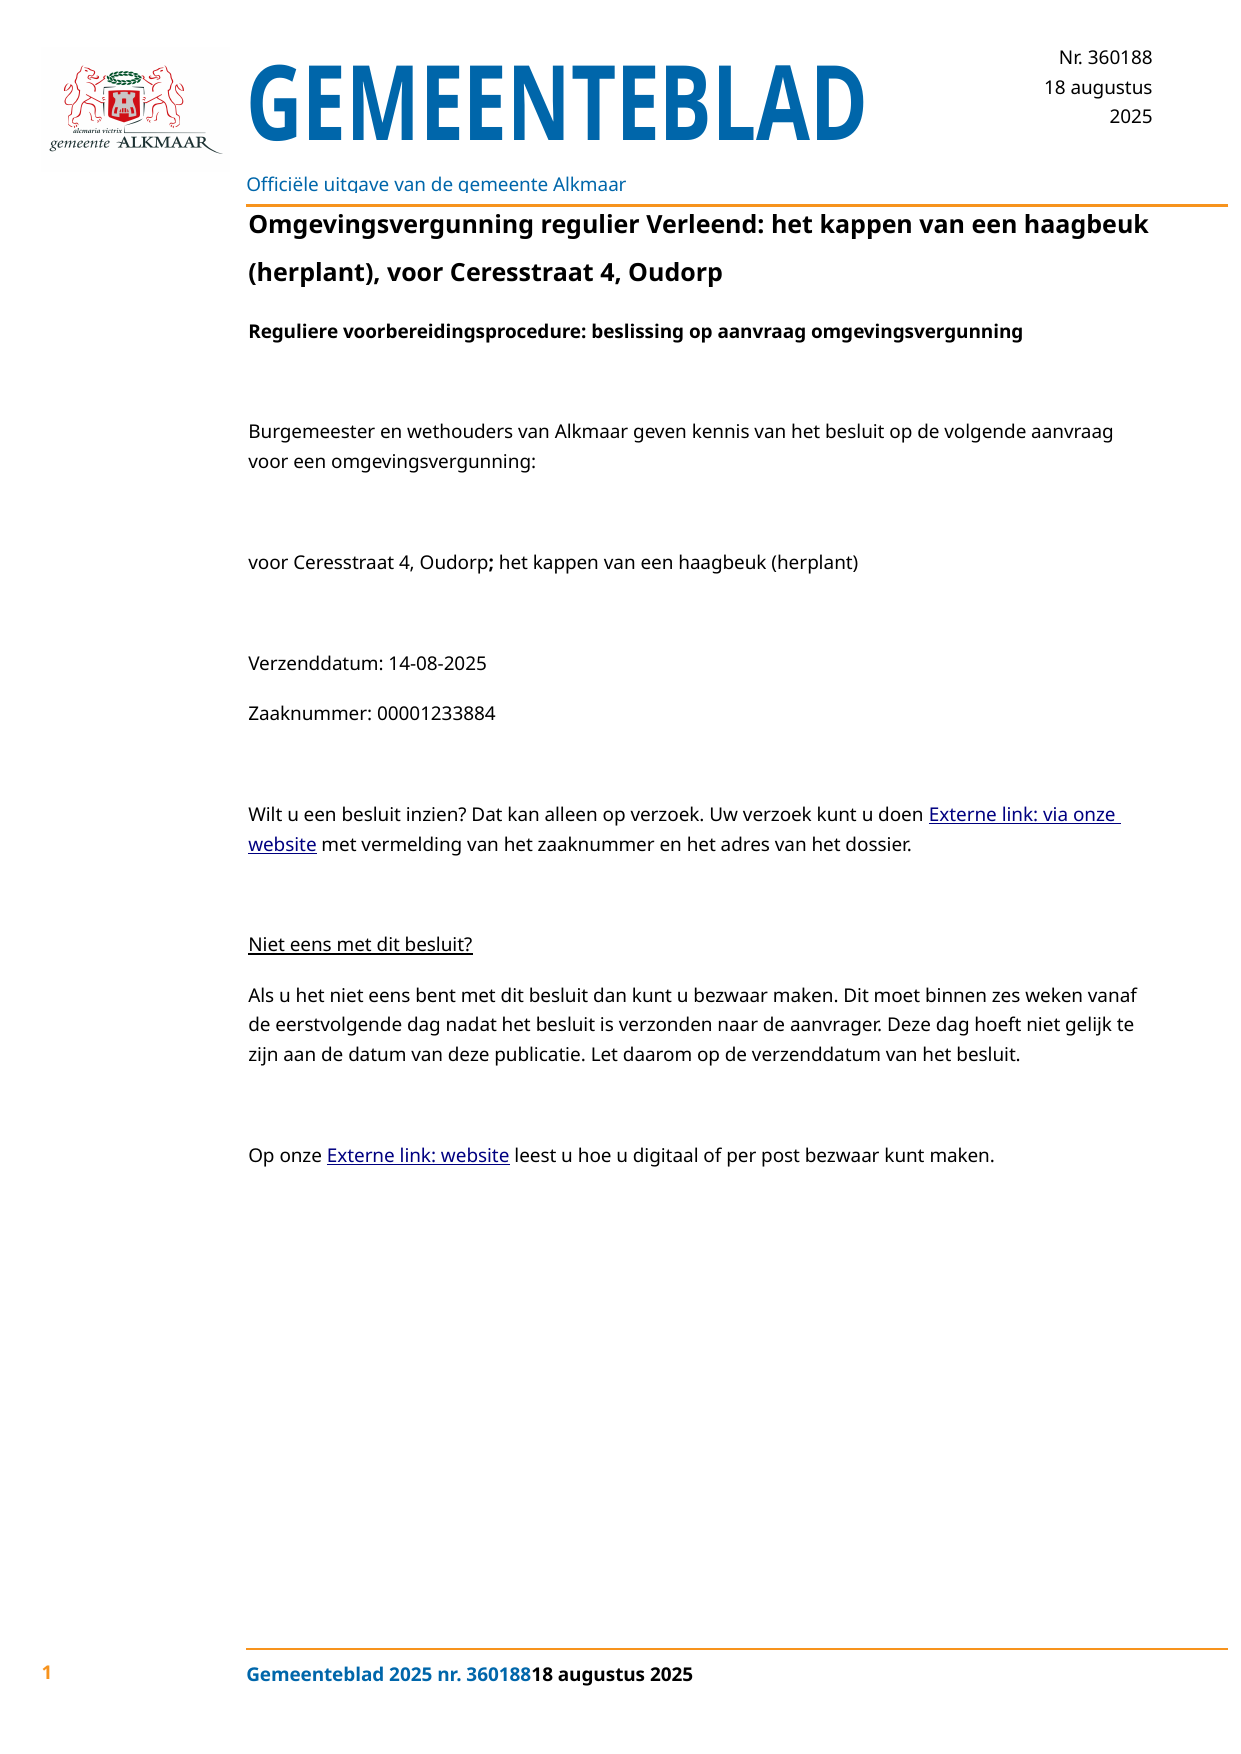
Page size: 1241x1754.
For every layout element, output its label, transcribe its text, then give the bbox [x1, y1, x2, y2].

text Op onze Externe link: website leest u hoe u digitaal of per post bezwaar kunt maken. [248, 1142, 1152, 1168]
text Reguliere voorbereidingsprocedure: beslissing op aanvraag omgevingsvergunning [248, 318, 1152, 344]
text Wilt u een besluit inzien? Dat kan alleen op verzoek. Uw verzoek kunt u doen Externe link: via onze website met vermelding van het zaaknummer en het adres van het dossier. [248, 801, 1152, 857]
text Zaaknummer: 00001233884 [248, 700, 1152, 726]
text Niet eens met dit besluit? [248, 932, 1152, 957]
text Omgevingsvergunning regulier Verleend: het kappen van een haagbeuk (herplant), voor Ceresstraat 4, Oudorp [248, 207, 1152, 288]
picture [41, 47, 231, 172]
text voor Ceresstraat 4, Oudorp; het kappen van een haagbeuk (herplant) [248, 549, 1152, 575]
text Burgemeester en wethouders van Alkmaar geven kennis van het besluit op de volgende aanvraag voor een omgevingsvergunning: [248, 419, 1152, 474]
text Als u het niet eens bent met dit besluit dan kunt u bezwaar maken. Dit moet binnen zes weken vanaf de eerstvolgende dag nadat het besluit is verzonden naar de aanvrager. Deze dag hoeft niet gelijk te zijn aan de datum van deze publicatie. Let daarom op de verzenddatum van het besluit. [248, 982, 1152, 1067]
text Verzenddatum: 14-08-2025 [248, 650, 1152, 676]
